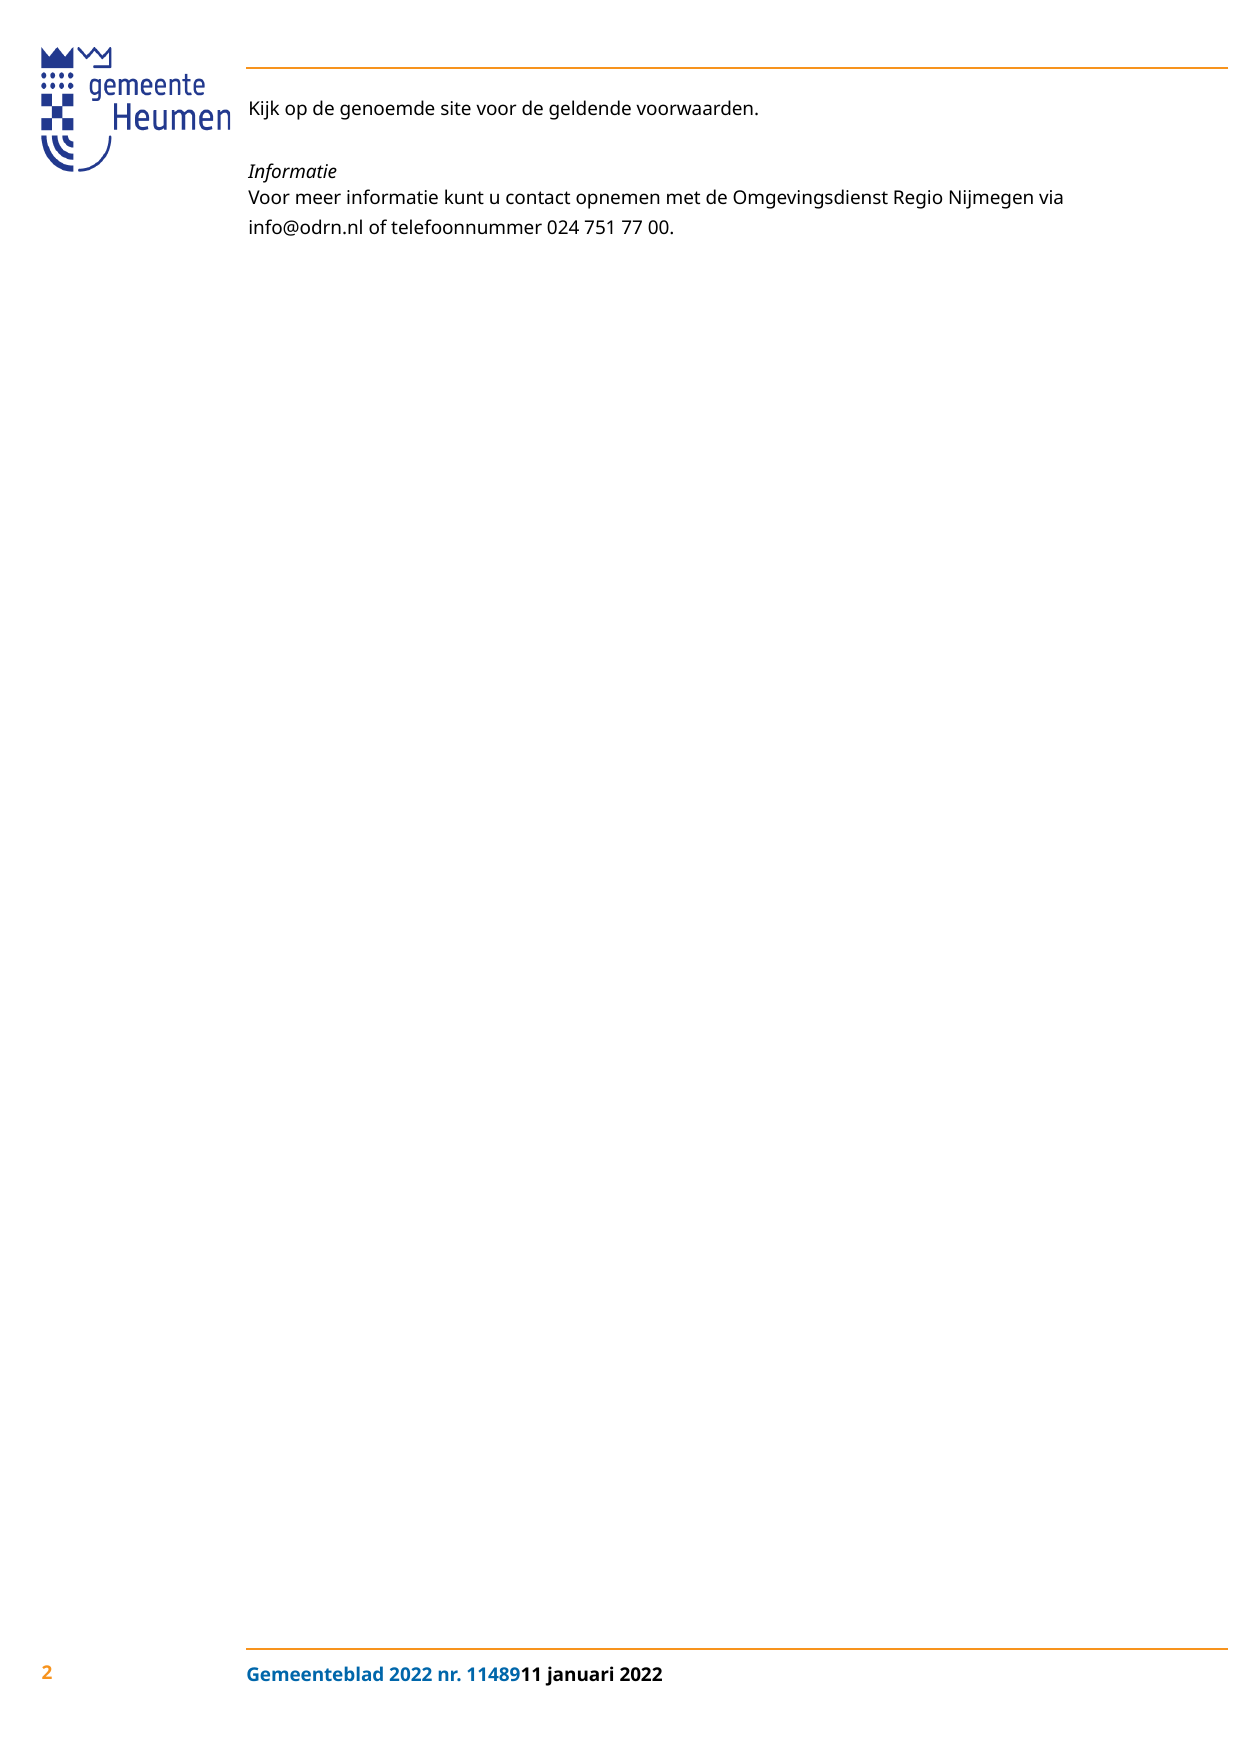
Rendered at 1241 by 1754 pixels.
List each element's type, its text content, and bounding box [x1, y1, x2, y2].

text Kijk op de genoemde site voor de geldende voorwaarden. [248, 95, 1152, 121]
picture [41, 47, 231, 172]
text Voor meer informatie kunt u contact opnemen met de Omgevingsdienst Regio Nijmegen via info@odrn.nl of telefoonnummer 024 751 77 00. [248, 184, 1152, 240]
text Informatie [248, 159, 1152, 184]
